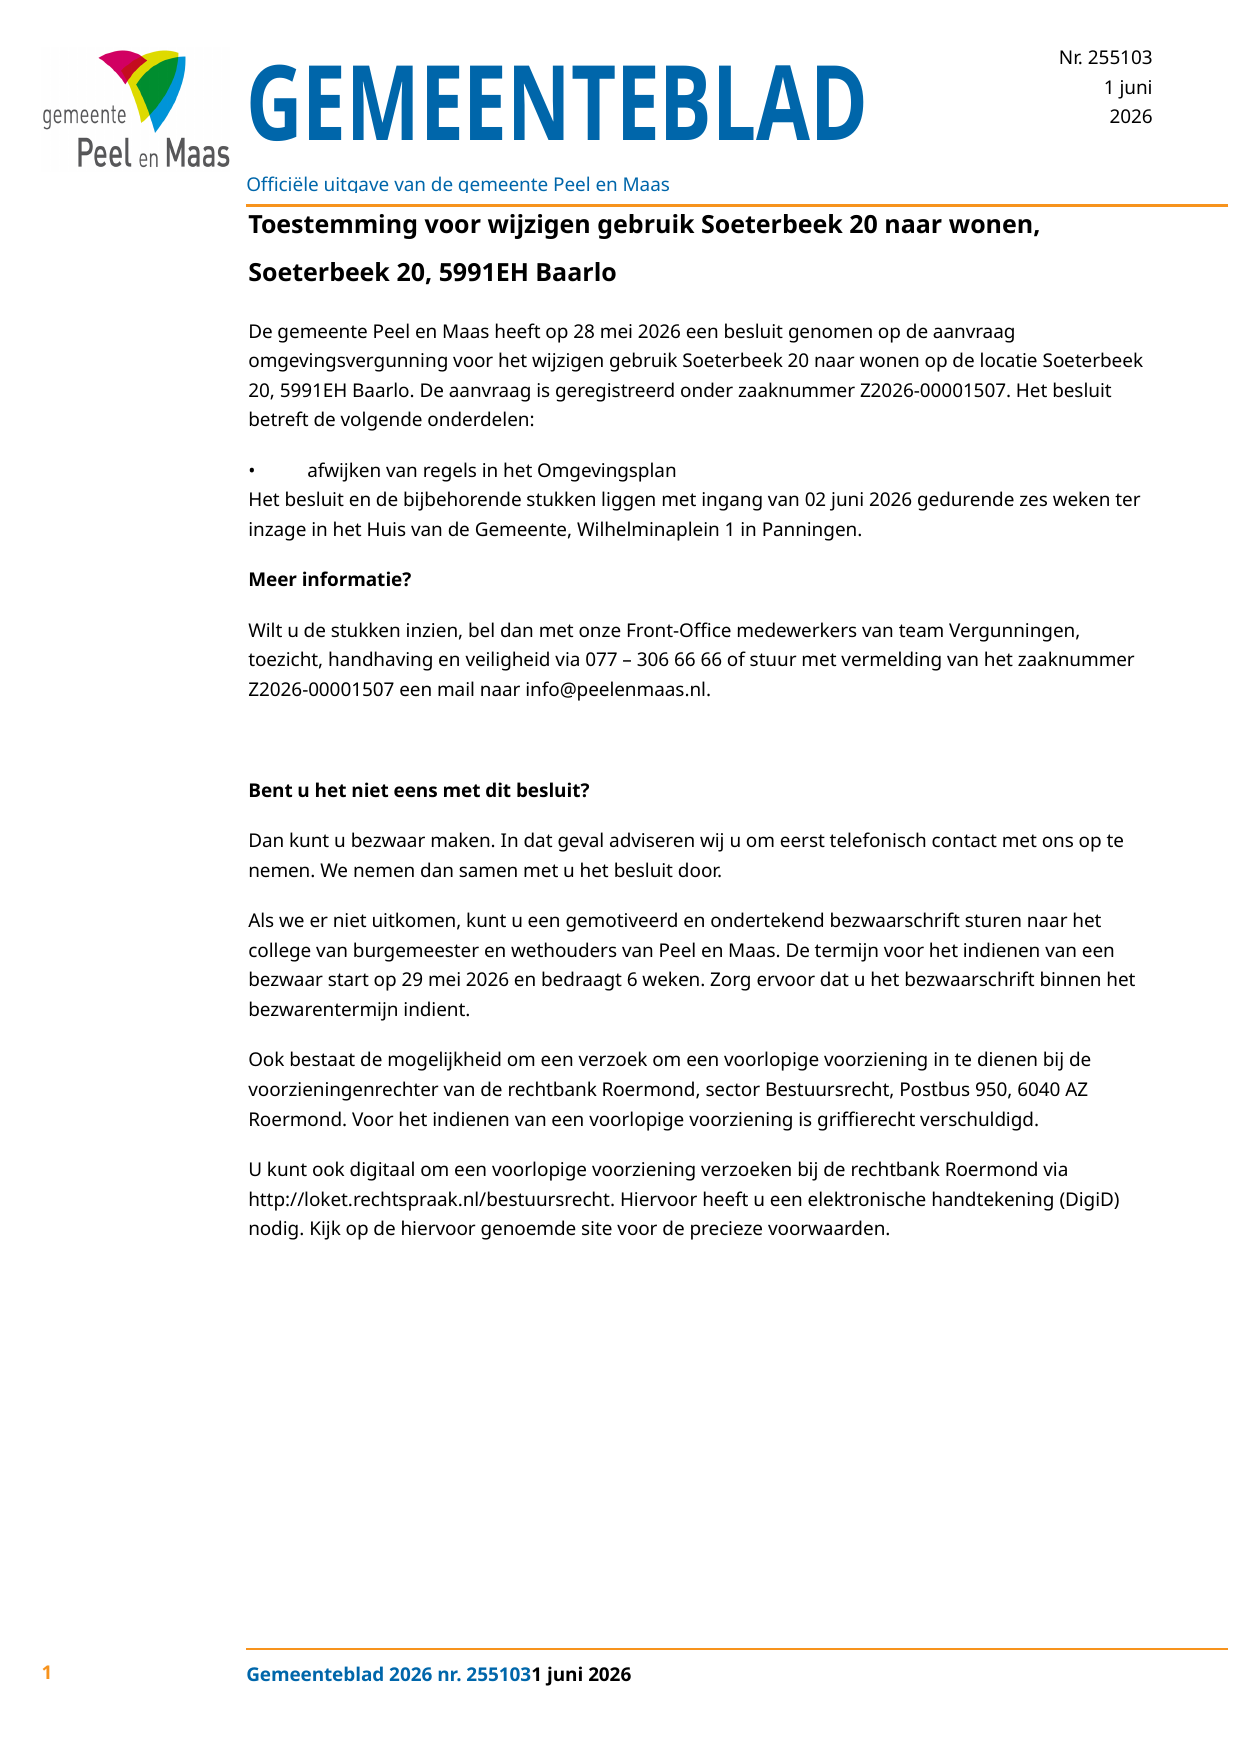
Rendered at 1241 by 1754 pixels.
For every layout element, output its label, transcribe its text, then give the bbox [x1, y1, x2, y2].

picture [41, 47, 231, 172]
text Wilt u de stukken inzien, bel dan met onze Front-Office medewerkers van team Vergunningen, toezicht, handhaving en veiligheid via 077 – 306 66 66 of stuur met vermelding van het zaaknummer Z2026-00001507 een mail naar info@peelenmaas.nl. [248, 617, 1152, 702]
text U kunt ook digitaal om een voorlopige voorziening verzoeken bij de rechtbank Roermond via http://loket.rechtspraak.nl/bestuursrecht. Hiervoor heeft u een elektronische handtekening (DigiD) nodig. Kijk op de hiervoor genoemde site voor de precieze voorwaarden. [248, 1156, 1152, 1241]
text Het besluit en de bijbehorende stukken liggen met ingang van 02 juni 2026 gedurende zes weken ter inzage in het Huis van de Gemeente, Wilhelminaplein 1 in Panningen. [248, 487, 1152, 542]
text Toestemming voor wijzigen gebruik Soeterbeek 20 naar wonen, Soeterbeek 20, 5991EH Baarlo [248, 207, 1152, 288]
text Bent u het niet eens met dit besluit? [248, 777, 1152, 803]
text Dan kunt u bezwaar maken. In dat geval adviseren wij u om eerst telefonisch contact met ons op te nemen. We nemen dan samen met u het besluit door. [248, 827, 1152, 883]
text Als we er niet uitkomen, kunt u een gemotiveerd en ondertekend bezwaarschrift sturen naar het college van burgemeester en wethouders van Peel en Maas. De termijn voor het indienen van een bezwaar start op 29 mei 2026 en bedraagt 6 weken. Zorg ervoor dat u het bezwaarschrift binnen het bezwarentermijn indient. [248, 907, 1152, 1022]
text Meer informatie? [248, 567, 1152, 592]
text Ook bestaat de mogelijkheid om een verzoek om een voorlopige voorziening in te dienen bij de voorzieningenrechter van de rechtbank Roermond, sector Bestuursrecht, Postbus 950, 6040 AZ Roermond. Voor het indienen van een voorlopige voorziening is griffierecht verschuldigd. [248, 1047, 1152, 1132]
list afwijken van regels in het Omgevingsplan [248, 457, 1152, 483]
text De gemeente Peel en Maas heeft op 28 mei 2026 een besluit genomen op de aanvraag omgevingsvergunning voor het wijzigen gebruik Soeterbeek 20 naar wonen op de locatie Soeterbeek 20, 5991EH Baarlo. De aanvraag is geregistreerd onder zaaknummer Z2026-00001507. Het besluit betreft de volgende onderdelen: [248, 318, 1152, 432]
